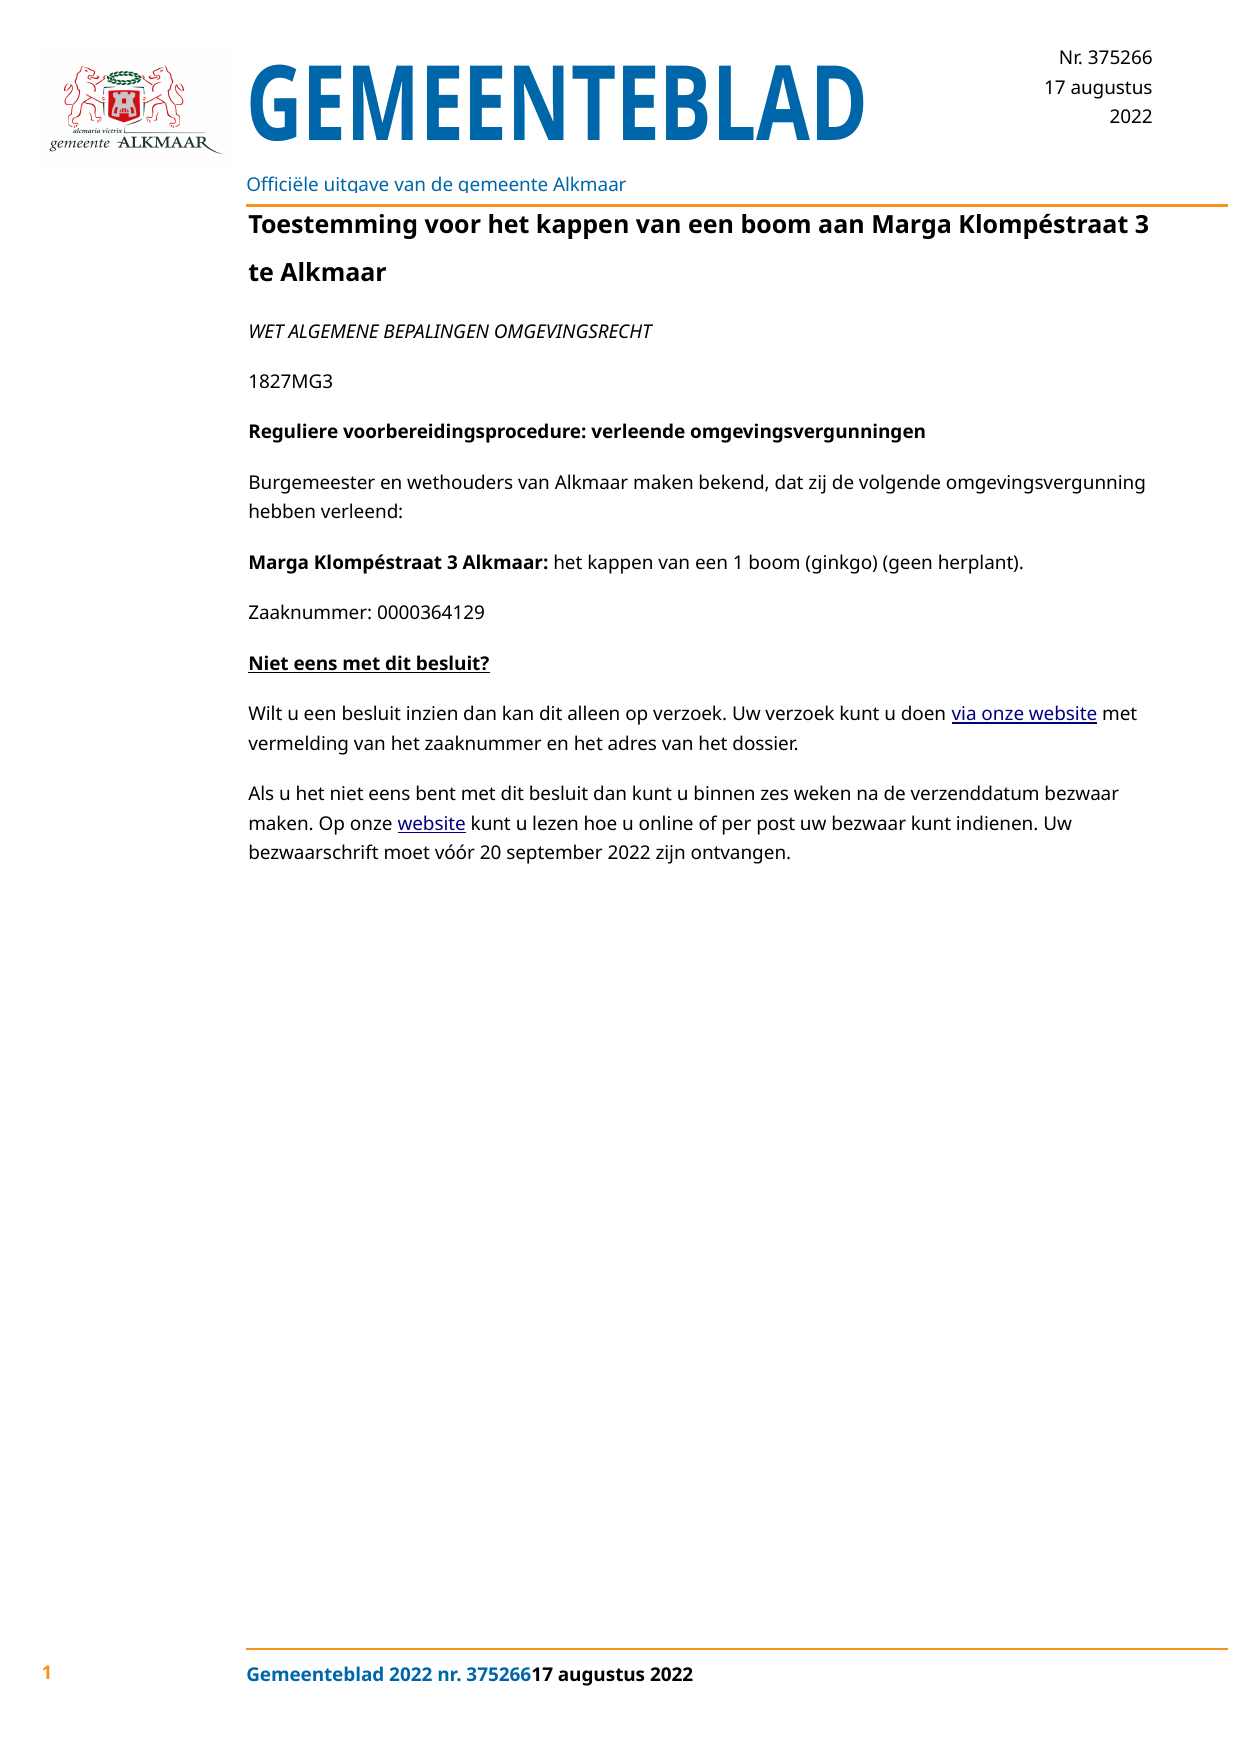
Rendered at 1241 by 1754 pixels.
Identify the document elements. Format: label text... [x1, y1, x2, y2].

text Zaaknummer: 0000364129 [248, 599, 1152, 625]
text Toestemming voor het kappen van een boom aan Marga Klompéstraat 3 te Alkmaar [248, 207, 1152, 288]
text 1827MG3 [248, 368, 1152, 394]
picture [41, 47, 231, 172]
text Als u het niet eens bent met dit besluit dan kunt u binnen zes weken na de verzenddatum bezwaar maken. Op onze website kunt u lezen hoe u online of per post uw bezwaar kunt indienen. Uw bezwaarschrift moet vóór 20 september 2022 zijn ontvangen. [248, 780, 1152, 865]
text WET ALGEMENE BEPALINGEN OMGEVINGSRECHT [248, 318, 1152, 344]
text Burgemeester en wethouders van Alkmaar maken bekend, dat zij de volgende omgevingsvergunning hebben verleend: [248, 469, 1152, 524]
text Reguliere voorbereidingsprocedure: verleende omgevingsvergunningen [248, 419, 1152, 444]
text Niet eens met dit besluit? [248, 650, 1152, 676]
text Wilt u een besluit inzien dan kan dit alleen op verzoek. Uw verzoek kunt u doen via onze website met vermelding van het zaaknummer en het adres van het dossier. [248, 700, 1152, 756]
text Marga Klompéstraat 3 Alkmaar: het kappen van een 1 boom (ginkgo) (geen herplant). [248, 549, 1152, 575]
